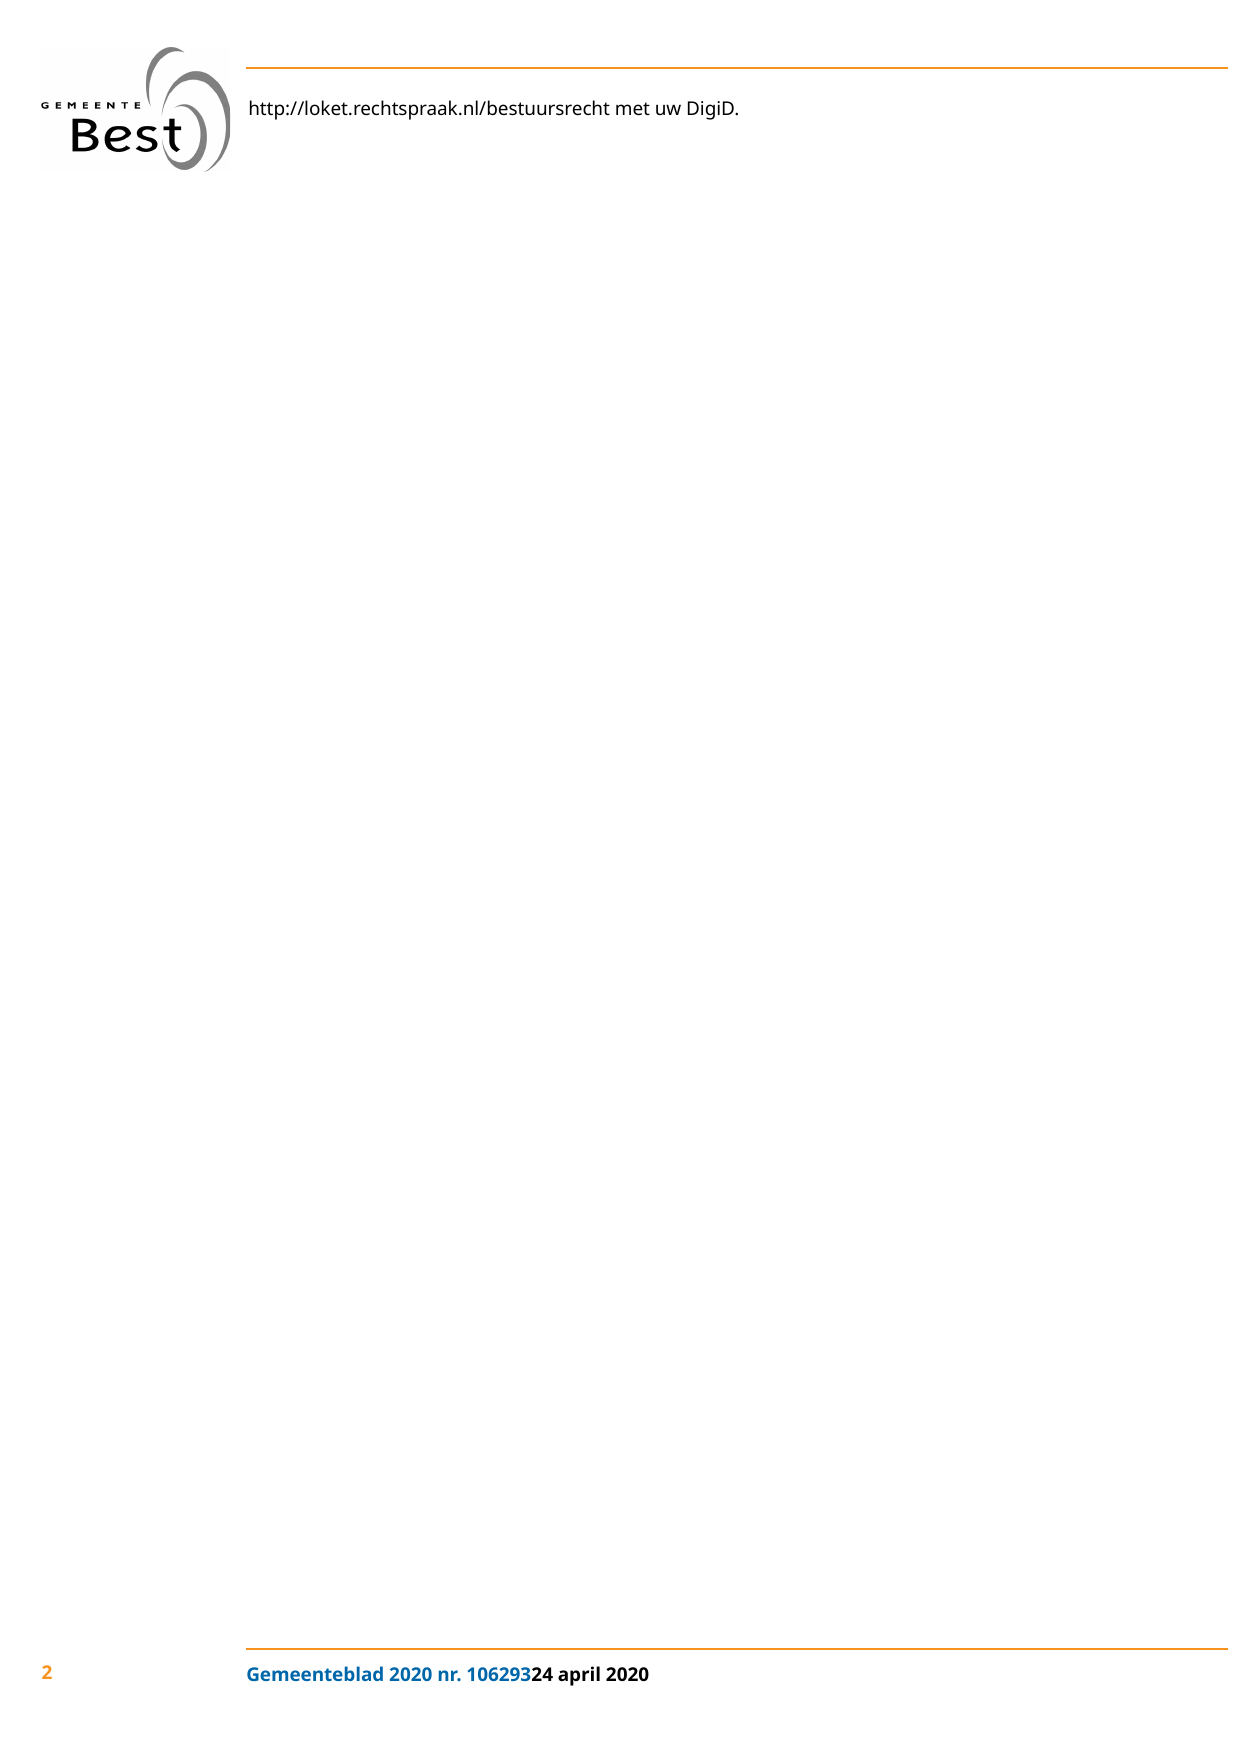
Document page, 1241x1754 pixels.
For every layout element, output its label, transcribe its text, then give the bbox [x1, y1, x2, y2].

text http://loket.rechtspraak.nl/bestuursrecht met uw DigiD. [248, 95, 1152, 121]
picture [41, 47, 231, 172]
